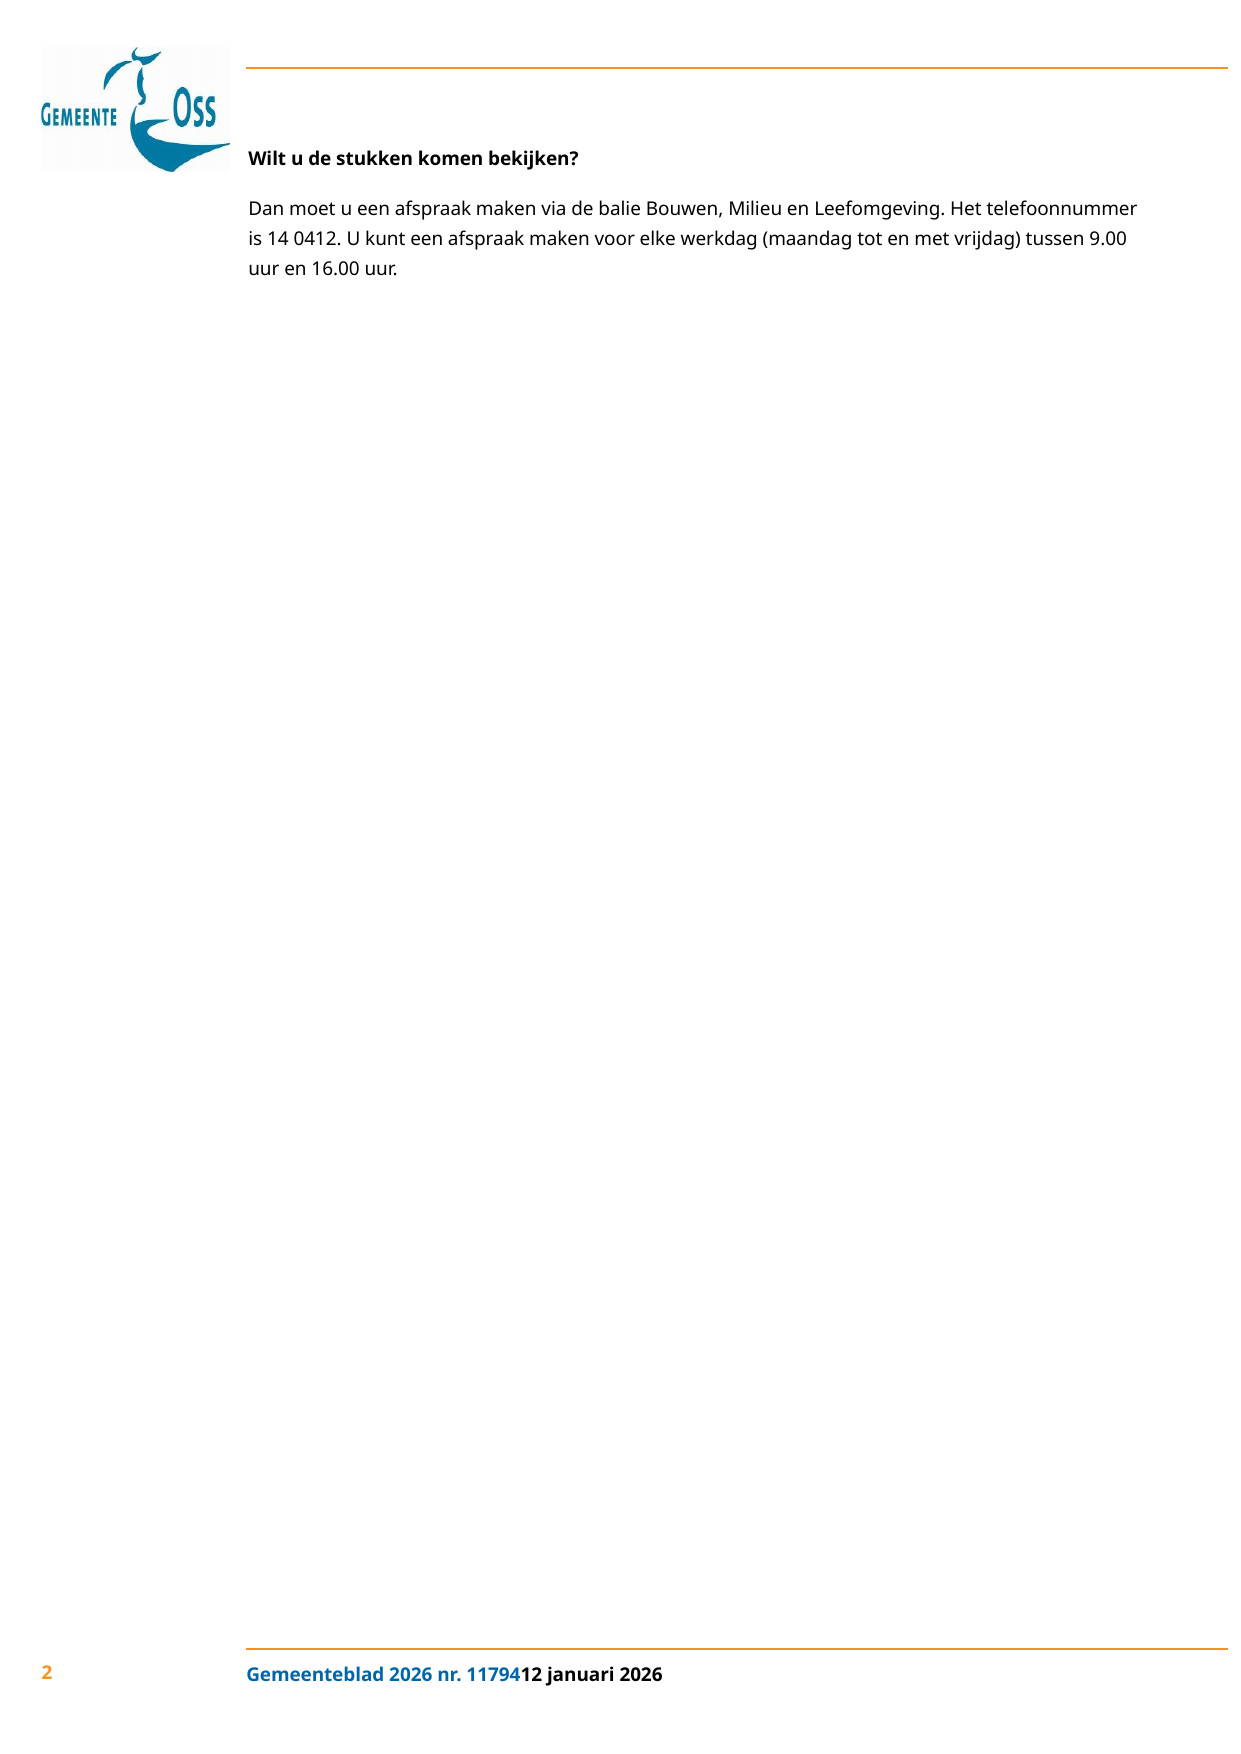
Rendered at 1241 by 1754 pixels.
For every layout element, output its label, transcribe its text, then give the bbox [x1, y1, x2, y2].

text Dan moet u een afspraak maken via de balie Bouwen, Milieu en Leefomgeving. Het telefoonnummer is 14 0412. U kunt een afspraak maken voor elke werkdag (maandag tot en met vrijdag) tussen 9.00 uur en 16.00 uur. [248, 196, 1152, 281]
text Wilt u de stukken komen bekijken? [248, 145, 1152, 171]
picture [41, 47, 231, 172]
